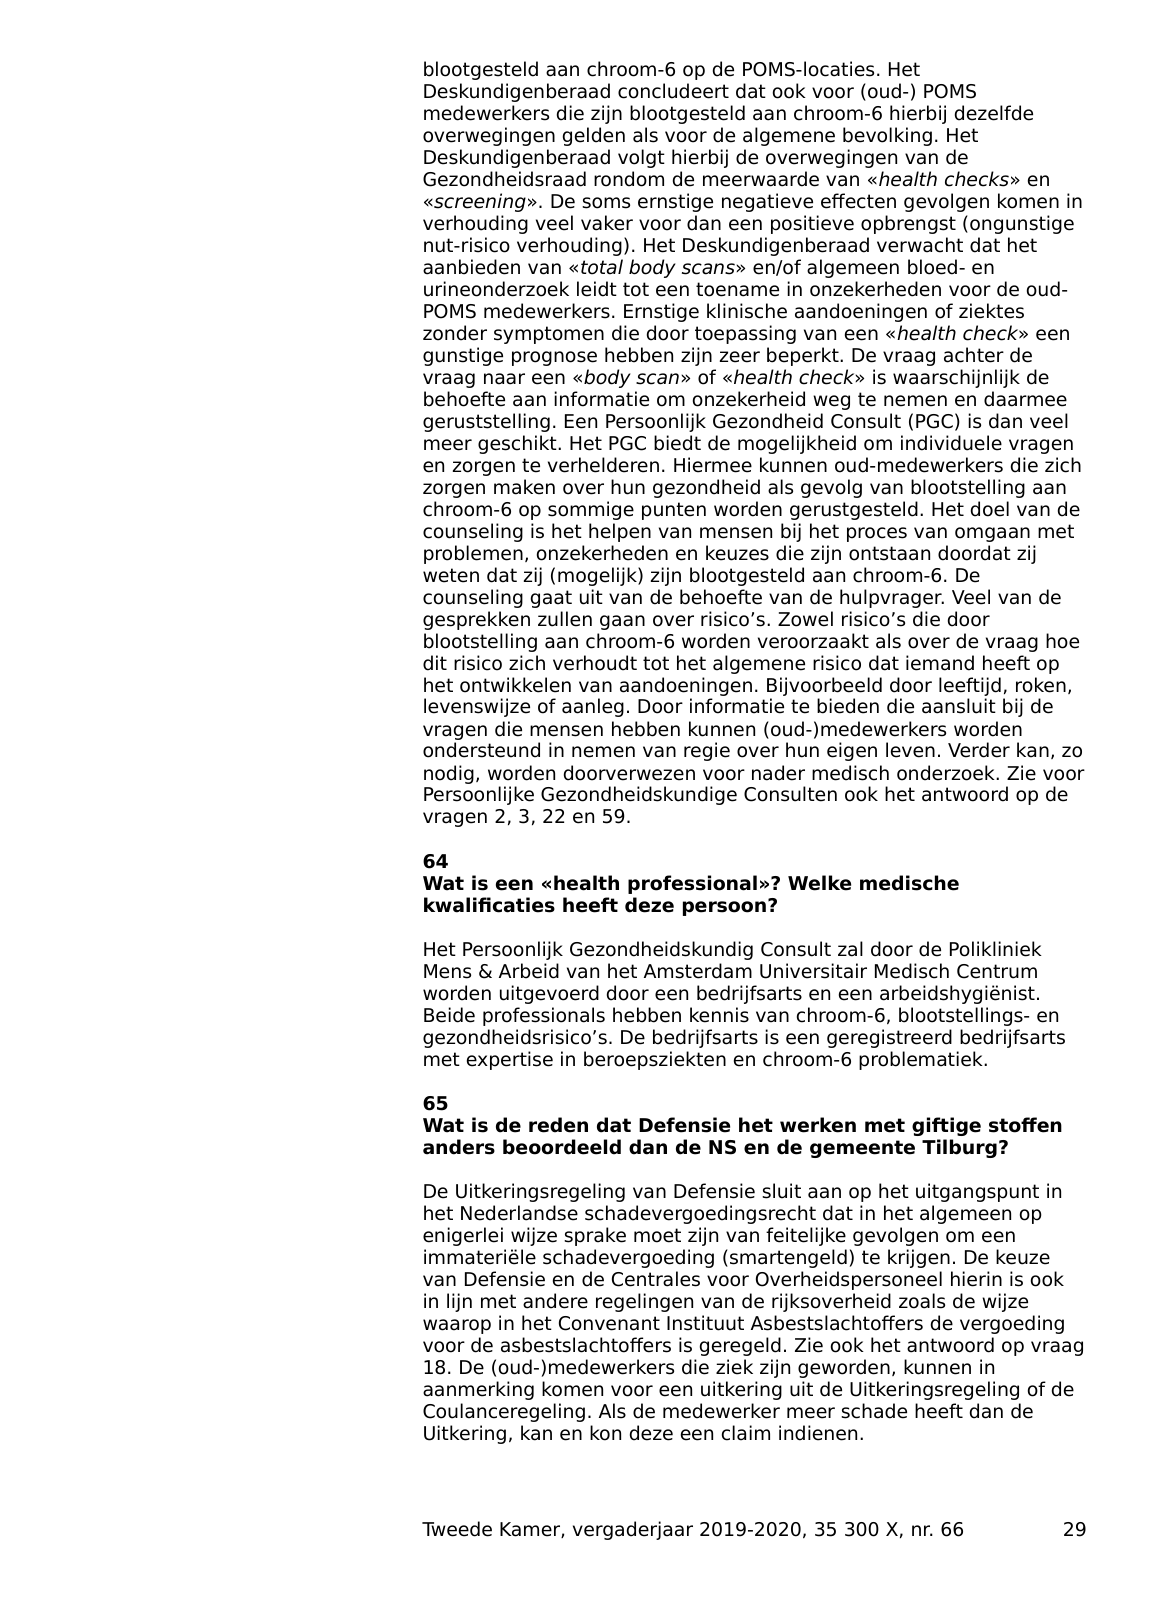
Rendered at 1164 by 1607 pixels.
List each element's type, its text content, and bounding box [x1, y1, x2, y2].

text Het Persoonlijk Gezondheidskundig Consult zal door de Polikliniek Mens & Arbeid van het Amsterdam Universitair Medisch Centrum worden uitgevoerd door een bedrijfsarts en een arbeidshygiënist. Beide professionals hebben kennis van chroom-6, blootstellings- en gezondheidsrisico’s. De bedrijfsarts is een geregistreerd bedrijfsarts met expertise in beroepsziekten en chroom-6 problematiek. [422, 939, 1087, 1071]
text Wat is de reden dat Defensie het werken met giftige stoffen anders beoordeeld dan de NS en de gemeente Tilburg? [422, 1115, 1087, 1159]
text blootgesteld aan chroom-6 op de POMS-locaties. Het Deskundigenberaad concludeert dat ook voor (oud-) POMS medewerkers die zijn blootgesteld aan chroom-6 hierbij dezelfde overwegingen gelden als voor de algemene bevolking. Het Deskundigenberaad volgt hierbij de overwegingen van de Gezondheidsraad rondom de meerwaarde van «health checks» en «screening». De soms ernstige negatieve effecten gevolgen komen in verhouding veel vaker voor dan een positieve opbrengst (ongunstige nut-risico verhouding). Het Deskundigenberaad verwacht dat het aanbieden van «total body scans» en/of algemeen bloed- en urineonderzoek leidt tot een toename in onzekerheden voor de oud-POMS medewerkers. Ernstige klinische aandoeningen of ziektes zonder symptomen die door toepassing van een «health check» een gunstige prognose hebben zijn zeer beperkt. De vraag achter de vraag naar een «body scan» of «health check» is waarschijnlijk de behoefte aan informatie om onzekerheid weg te nemen en daarmee geruststelling. Een Persoonlijk Gezondheid Consult (PGC) is dan veel meer geschikt. Het PGC biedt de mogelijkheid om individuele vragen en zorgen te verhelderen. Hiermee kunnen oud-medewerkers die zich zorgen maken over hun gezondheid als gevolg van blootstelling aan chroom-6 op sommige punten worden gerustgesteld. Het doel van de counseling is het helpen van mensen bij het proces van omgaan met problemen, onzekerheden en keuzes die zijn ontstaan doordat zij weten dat zij (mogelijk) zijn blootgesteld aan chroom-6. De counseling gaat uit van de behoefte van de hulpvrager. Veel van de gesprekken zullen gaan over risico’s. Zowel risico’s die door blootstelling aan chroom-6 worden veroorzaakt als over de vraag hoe dit risico zich verhoudt tot het algemene risico dat iemand heeft op het ontwikkelen van aandoeningen. Bijvoorbeeld door leeftijd, roken, levenswijze of aanleg. Door informatie te bieden die aansluit bij de vragen die mensen hebben kunnen (oud-)medewerkers worden ondersteund in nemen van regie over hun eigen leven. Verder kan, zo nodig, worden doorverwezen voor nader medisch onderzoek. Zie voor Persoonlijke Gezondheidskundige Consulten ook het antwoord op de vragen 2, 3, 22 en 59. [422, 59, 1087, 828]
text Wat is een «health professional»? Welke medische kwalificaties heeft deze persoon? [422, 872, 1087, 916]
text 65 [422, 1093, 1087, 1115]
text 64 [422, 851, 1087, 872]
text De Uitkeringsregeling van Defensie sluit aan op het uitgangspunt in het Nederlandse schadevergoedingsrecht dat in het algemeen op enigerlei wijze sprake moet zijn van feitelijke gevolgen om een immateriële schadevergoeding (smartengeld) te krijgen. De keuze van Defensie en de Centrales voor Overheidspersoneel hierin is ook in lijn met andere regelingen van de rijksoverheid zoals de wijze waarop in het Convenant Instituut Asbestslachtoffers de vergoeding voor de asbestslachtoffers is geregeld. Zie ook het antwoord op vraag 18. De (oud-)medewerkers die ziek zijn geworden, kunnen in aanmerking komen voor een uitkering uit de Uitkeringsregeling of de Coulanceregeling. Als de medewerker meer schade heeft dan de Uitkering, kan en kon deze een claim indienen. [422, 1181, 1087, 1444]
